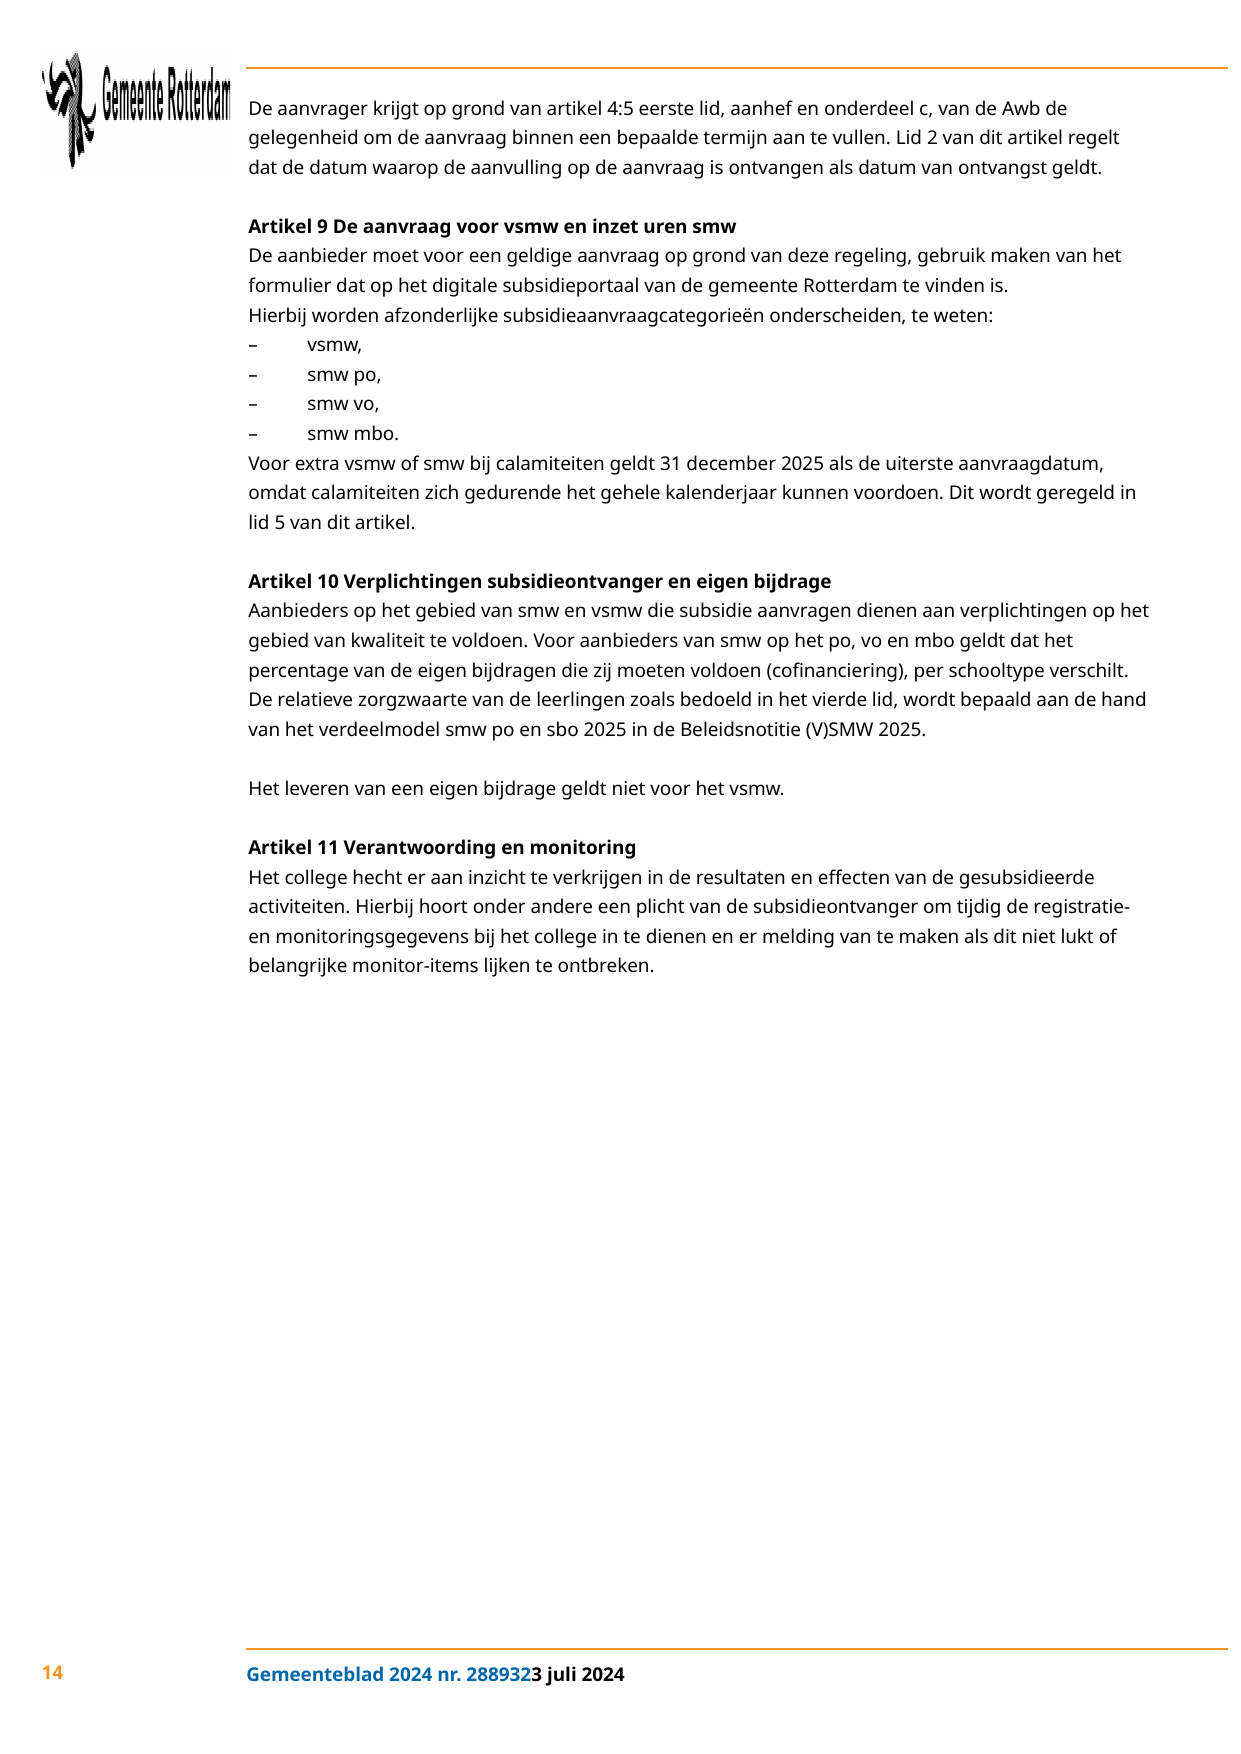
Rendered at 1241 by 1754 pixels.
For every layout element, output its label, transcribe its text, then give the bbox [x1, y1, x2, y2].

text De aanbieder moet voor een geldige aanvraag op grond van deze regeling, gebruik maken van het formulier dat op het digitale subsidieportaal van de gemeente Rotterdam te vinden is. [248, 243, 1152, 298]
list smw mbo. [248, 420, 1152, 446]
text De aanvrager krijgt op grond van artikel 4:5 eerste lid, aanhef en onderdeel c, van de Awb de gelegenheid om de aanvraag binnen een bepaalde termijn aan te vullen. Lid 2 van dit artikel regelt dat de datum waarop de aanvulling op de aanvraag is ontvangen als datum van ontvangst geldt. [248, 95, 1152, 180]
text Hierbij worden afzonderlijke subsidieaanvraagcategorieën onderscheiden, te weten: [248, 302, 1152, 328]
text Voor extra vsmw of smw bij calamiteiten geldt 31 december 2025 als de uiterste aanvraagdatum, omdat calamiteiten zich gedurende het gehele kalenderjaar kunnen voordoen. Dit wordt geregeld in lid 5 van dit artikel. [248, 450, 1152, 535]
text Artikel 10 Verplichtingen subsidieontvanger en eigen bijdrage [248, 568, 1152, 594]
list vsmw, [248, 331, 1152, 357]
text Aanbieders op het gebied van smw en vsmw die subsidie aanvragen dienen aan verplichtingen op het gebied van kwaliteit te voldoen. Voor aanbieders van smw op het po, vo en mbo geldt dat het percentage van de eigen bijdragen die zij moeten voldoen (cofinanciering), per schooltype verschilt. [248, 598, 1152, 683]
text Het leveren van een eigen bijdrage geldt niet voor het vsmw. [248, 775, 1152, 801]
text Het college hecht er aan inzicht te verkrijgen in de resultaten en effecten van de gesubsidieerde activiteiten. Hierbij hoort onder andere een plicht van de subsidieontvanger om tijdig de registratie- en monitoringsgegevens bij het college in te dienen en er melding van te maken als dit niet lukt of belangrijke monitor-items lijken te ontbreken. [248, 864, 1152, 978]
text Artikel 11 Verantwoording en monitoring [248, 834, 1152, 860]
picture [41, 47, 231, 172]
list smw po, [248, 361, 1152, 387]
list smw vo, [248, 391, 1152, 416]
text De relatieve zorgzwaarte van de leerlingen zoals bedoeld in het vierde lid, wordt bepaald aan de hand van het verdeelmodel smw po en sbo 2025 in de Beleidsnotitie (V)SMW 2025. [248, 686, 1152, 742]
text Artikel 9 De aanvraag voor vsmw en inzet uren smw [248, 213, 1152, 239]
